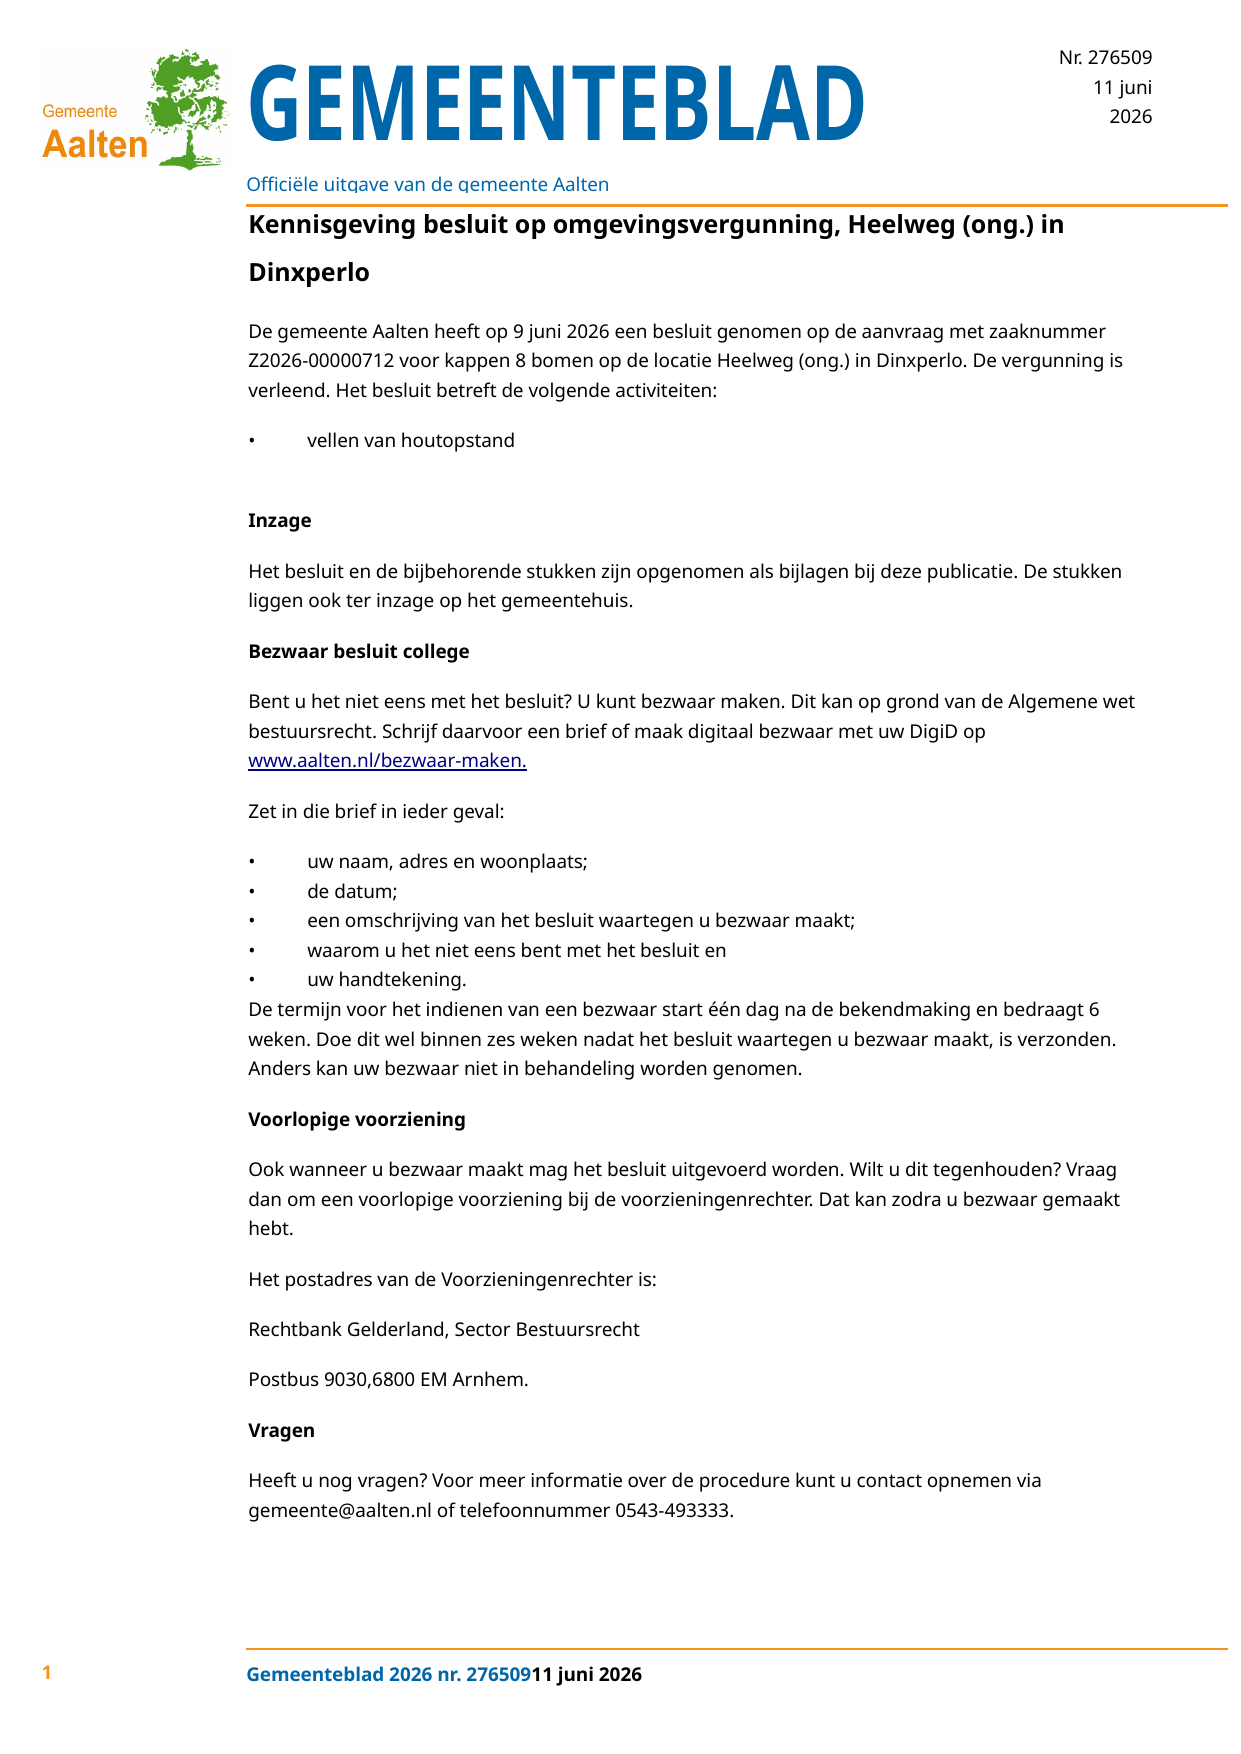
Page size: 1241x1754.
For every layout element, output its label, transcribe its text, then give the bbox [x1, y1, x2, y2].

text Postbus 9030,6800 EM Arnhem. [248, 1367, 1152, 1392]
list vellen van houtopstand [248, 427, 1152, 453]
text Voorlopige voorziening [248, 1106, 1152, 1132]
text Zet in die brief in ieder geval: [248, 798, 1152, 824]
list uw handtekening. [248, 967, 1152, 992]
text Het besluit en de bijbehorende stukken zijn opgenomen als bijlagen bij deze publicatie. De stukken liggen ook ter inzage op het gemeentehuis. [248, 558, 1152, 613]
list een omschrijving van het besluit waartegen u bezwaar maakt; [248, 907, 1152, 933]
text Het postadres van de Voorzieningenrechter is: [248, 1266, 1152, 1292]
text Bent u het niet eens met het besluit? U kunt bezwaar maken. Dit kan op grond van de Algemene wet bestuursrecht. Schrijf daarvoor een brief of maak digitaal bezwaar met uw DigiD op www.aalten.nl/bezwaar-maken. [248, 688, 1152, 773]
text Ook wanneer u bezwaar maakt mag het besluit uitgevoerd worden. Wilt u dit tegenhouden? Vraag dan om een voorlopige voorziening bij de voorzieningenrechter. Dat kan zodra u bezwaar gemaakt hebt. [248, 1156, 1152, 1241]
list waarom u het niet eens bent met het besluit en [248, 937, 1152, 963]
text Vragen [248, 1417, 1152, 1443]
text Inzage [248, 507, 1152, 533]
list de datum; [248, 878, 1152, 904]
text Heeft u nog vragen? Voor meer informatie over de procedure kunt u contact opnemen via gemeente@aalten.nl of telefoonnummer 0543-493333. [248, 1467, 1152, 1523]
text Rechtbank Gelderland, Sector Bestuursrecht [248, 1316, 1152, 1342]
picture [41, 47, 231, 172]
list uw naam, adres en woonplaats; [248, 848, 1152, 874]
text Kennisgeving besluit op omgevingsvergunning, Heelweg (ong.) in Dinxperlo [248, 207, 1152, 288]
text De gemeente Aalten heeft op 9 juni 2026 een besluit genomen op de aanvraag met zaaknummer Z2026-00000712 voor kappen 8 bomen op de locatie Heelweg (ong.) in Dinxperlo. De vergunning is verleend. Het besluit betreft de volgende activiteiten: [248, 318, 1152, 403]
text Bezwaar besluit college [248, 638, 1152, 664]
text De termijn voor het indienen van een bezwaar start één dag na de bekendmaking en bedraagt 6 weken. Doe dit wel binnen zes weken nadat het besluit waartegen u bezwaar maakt, is verzonden. Anders kan uw bezwaar niet in behandeling worden genomen. [248, 996, 1152, 1081]
